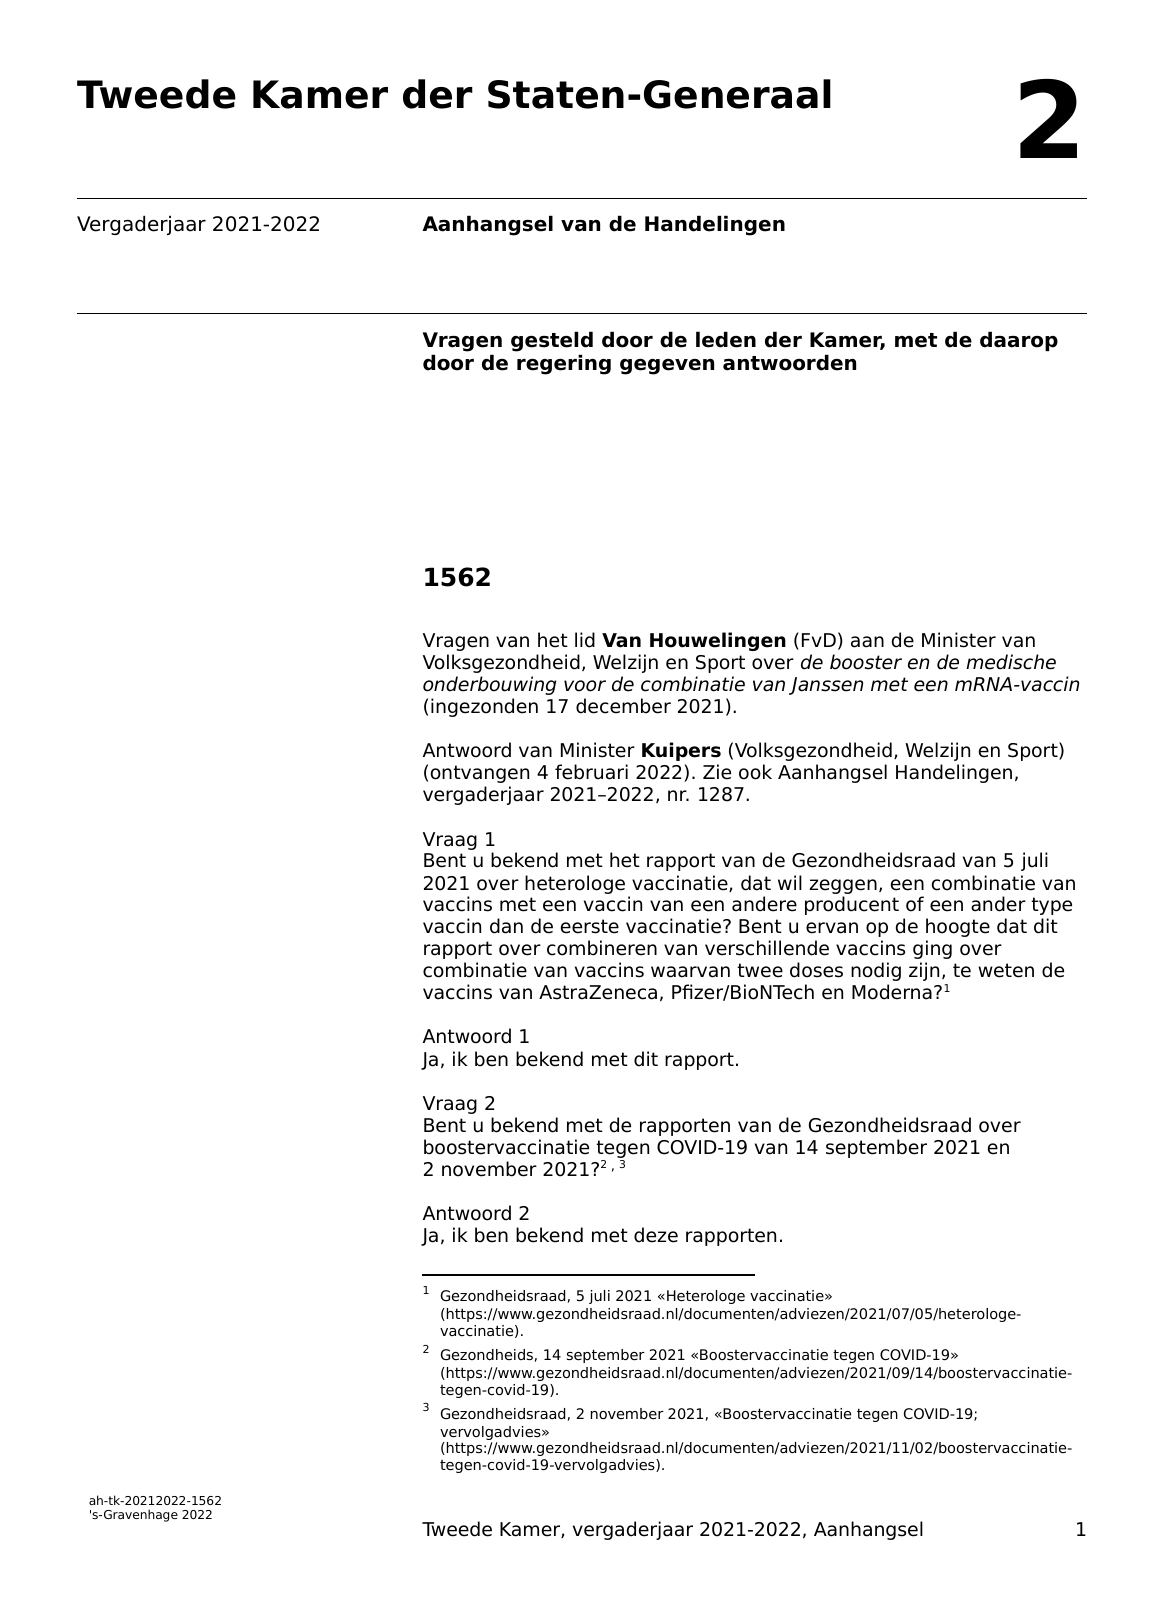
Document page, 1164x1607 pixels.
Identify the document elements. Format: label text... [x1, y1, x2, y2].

table_header 2 [886, 59, 1087, 198]
table_cell Vragen gesteld door de leden der Kamer, met de daarop door de regering gegeven antwoorden [422, 314, 1087, 375]
text Gezondheidsraad, 2 november 2021, «Boostervaccinatie tegen COVID-19; vervolgadvies» (https://www.gezondheidsraad.nl/documenten/adviezen/2021/11/02/boostervaccinatie-tegen-covid-19-vervolgadvies). [422, 1402, 1087, 1474]
text Ja, ik ben bekend met dit rapport. [422, 1048, 1087, 1070]
table_cell Vergaderjaar 2021-2022 [77, 199, 422, 313]
text Vraag 2 [422, 1093, 1087, 1114]
text Antwoord van Minister Kuipers (Volksgezondheid, Welzijn en Sport) (ontvangen 4 februari 2022). Zie ook Aanhangsel Handelingen, vergaderjaar 2021–2022, nr. 1287. [422, 740, 1087, 806]
text Antwoord 2 [422, 1203, 1087, 1225]
text ah-tk-20212022-1562 [88, 1494, 323, 1508]
text Bent u bekend met het rapport van de Gezondheidsraad van 5 juli 2021 over heterologe vaccinatie, dat wil zeggen, een combinatie van vaccins met een vaccin van een andere producent of een ander type vaccin dan de eerste vaccinatie? Bent u ervan op de hoogte dat dit rapport over combineren van verschillende vaccins ging over combinatie van vaccins waarvan twee doses nodig zijn, te weten de vaccins van AstraZeneca, Pfizer/BioNTech en Moderna? [422, 850, 1087, 1004]
text 's-Gravenhage 2022 [88, 1508, 323, 1522]
text Gezondheids, 14 september 2021 «Boostervaccinatie tegen COVID-19» (https://www.gezondheidsraad.nl/documenten/adviezen/2021/09/14/boostervaccinatie-tegen-covid-19). [422, 1343, 1087, 1399]
table_header Tweede Kamer der Staten-Generaal [77, 59, 886, 198]
text Bent u bekend met de rapporten van de Gezondheidsraad over boostervaccinatie tegen COVID-19 van 14 september 2021 en 2 november 2021?, [422, 1114, 1087, 1181]
text Antwoord 1 [422, 1026, 1087, 1048]
text Ja, ik ben bekend met deze rapporten. [422, 1225, 1087, 1247]
text Gezondheidsraad, 5 juli 2021 «Heterologe vaccinatie» (https://www.gezondheidsraad.nl/documenten/adviezen/2021/07/05/heterologe-vaccinatie). [422, 1284, 1087, 1340]
table_cell [77, 314, 422, 375]
table_cell Aanhangsel van de Handelingen [422, 199, 1087, 313]
text 1562 [422, 563, 1087, 592]
text Vragen van het lid Van Houwelingen (FvD) aan de Minister van Volksgezondheid, Welzijn en Sport over de booster en de medische onderbouwing voor de combinatie van Janssen met een mRNA-vaccin (ingezonden 17 december 2021). [422, 630, 1087, 718]
text Vraag 1 [422, 828, 1087, 850]
